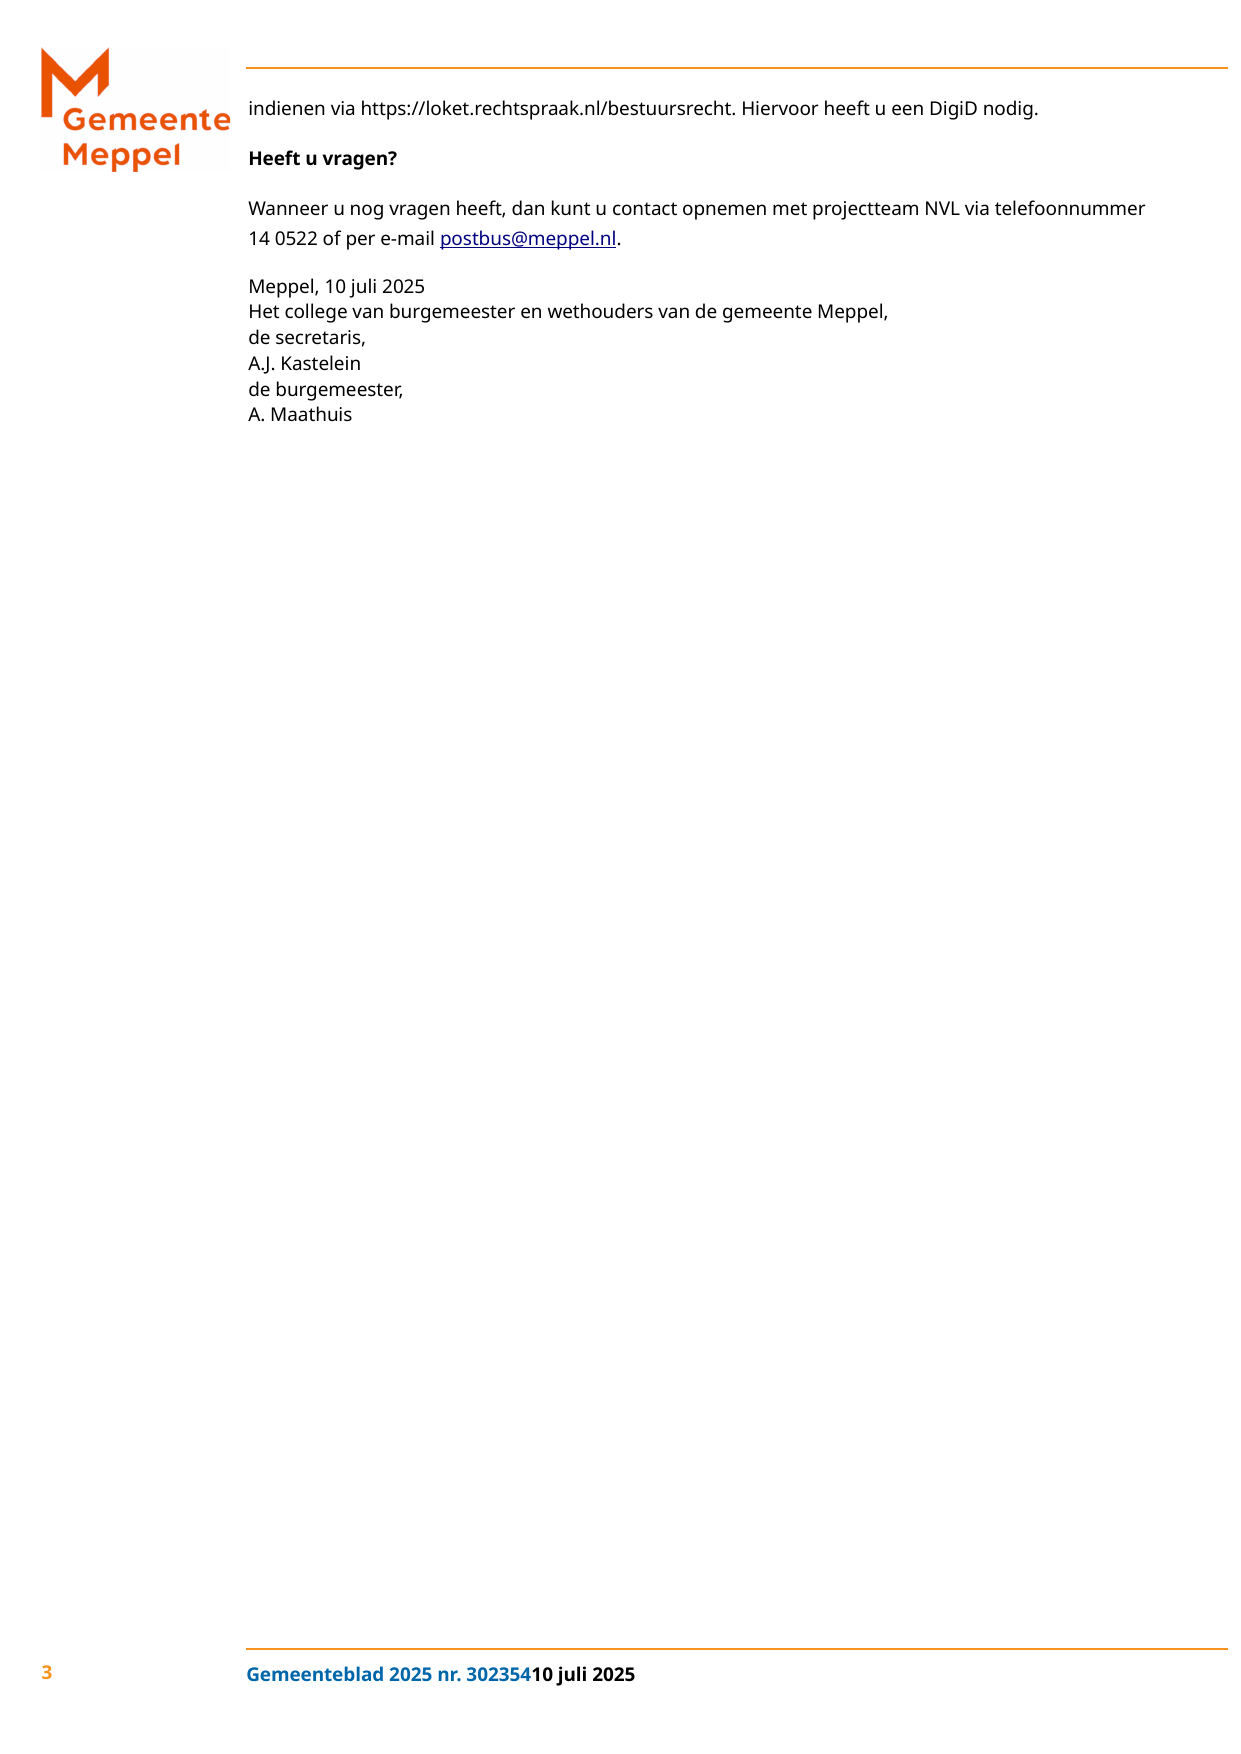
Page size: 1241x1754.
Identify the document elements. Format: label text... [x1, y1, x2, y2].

text Het college van burgemeester en wethouders van de gemeente Meppel, [248, 299, 1152, 324]
text de burgemeester, [248, 376, 1152, 402]
text A. Maathuis [248, 402, 1152, 427]
text Heeft u vragen? [248, 145, 1152, 171]
text de secretaris, [248, 324, 1152, 350]
text Meppel, 10 juli 2025 [248, 273, 1152, 299]
picture [41, 47, 231, 172]
text A.J. Kastelein [248, 350, 1152, 376]
text indienen via https://loket.rechtspraak.nl/bestuursrecht. Hiervoor heeft u een DigiD nodig. [248, 95, 1152, 121]
text Wanneer u nog vragen heeft, dan kunt u contact opnemen met projectteam NVL via telefoonnummer 14 0522 of per e-mail postbus@meppel.nl. [248, 196, 1152, 251]
